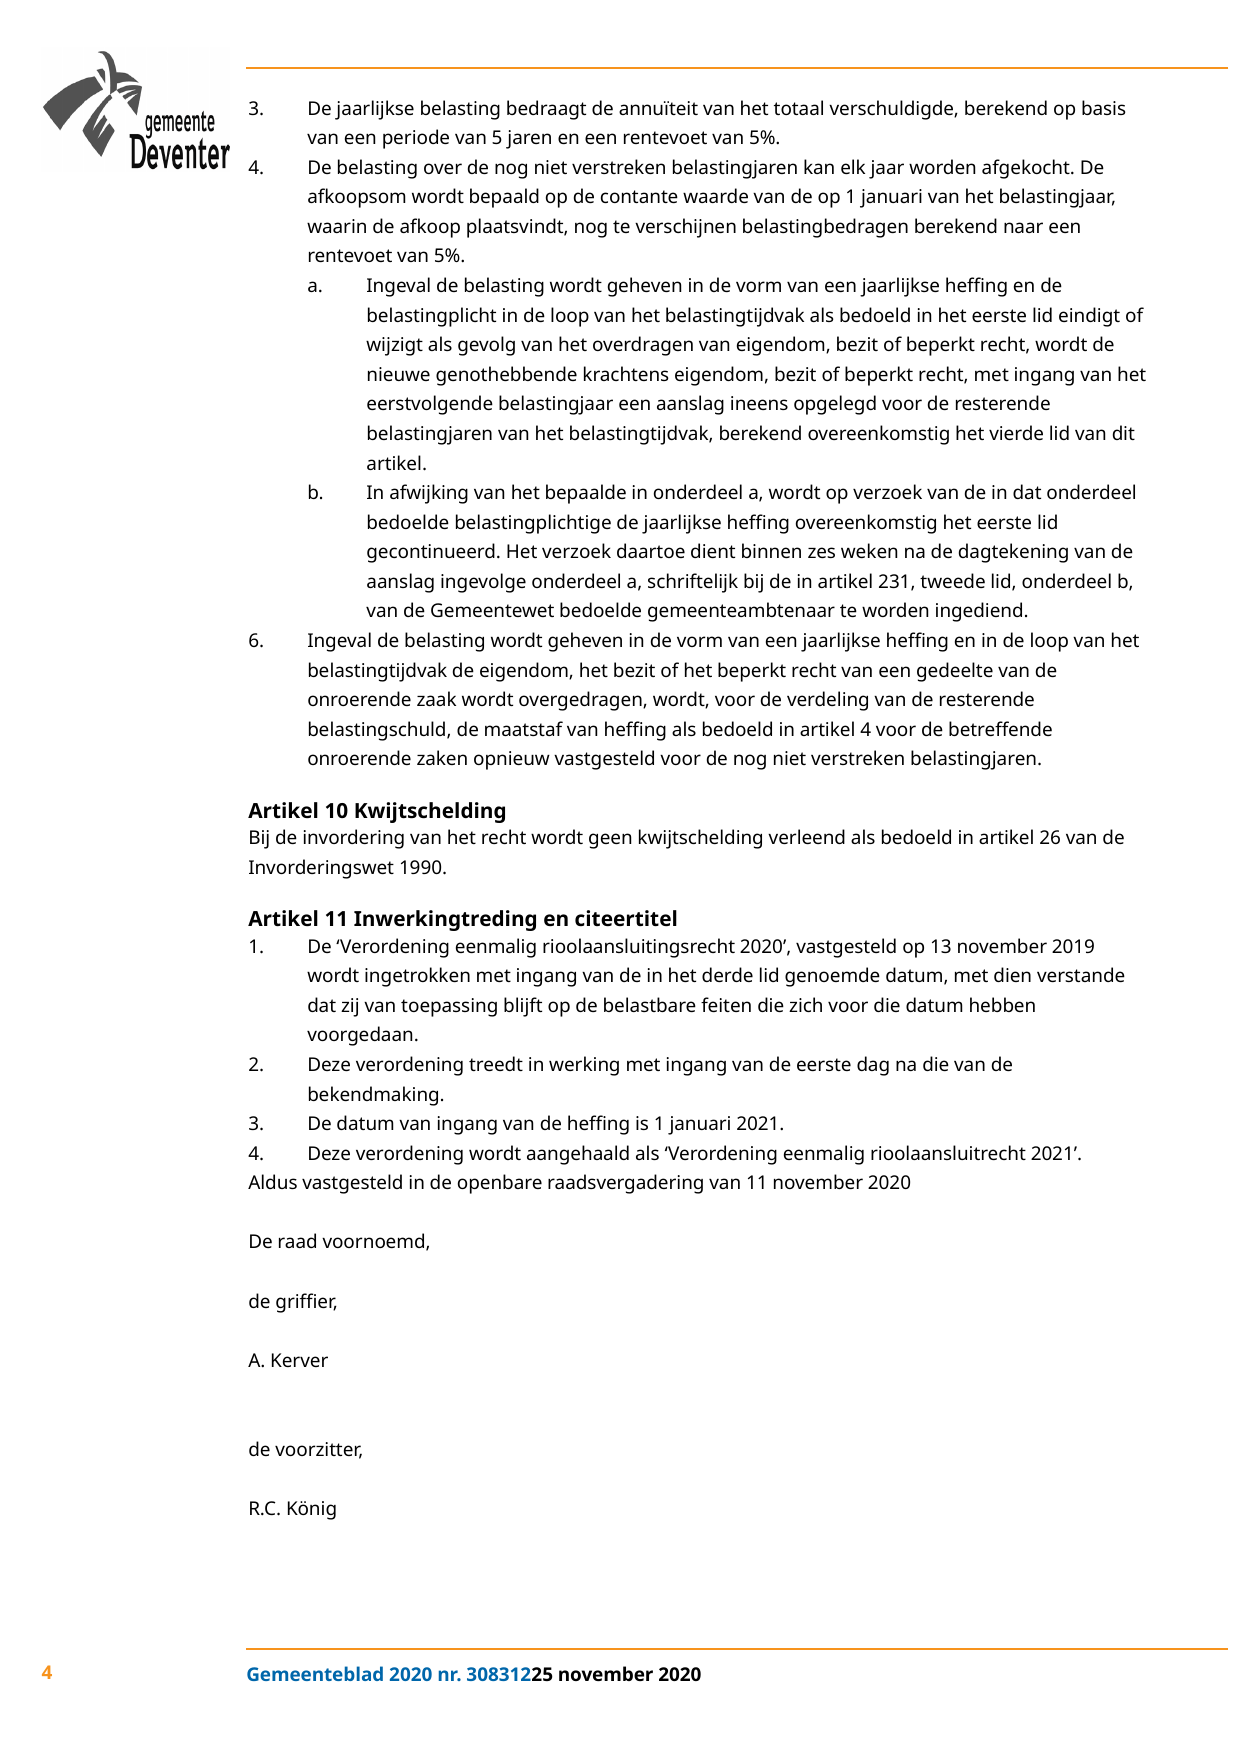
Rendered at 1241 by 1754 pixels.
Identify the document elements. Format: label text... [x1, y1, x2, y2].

text de voorzitter, [248, 1436, 1152, 1462]
text de griffier, [248, 1288, 1152, 1314]
text Bij de invordering van het recht wordt geen kwijtschelding verleend als bedoeld in artikel 26 van de Invorderingswet 1990. [248, 824, 1152, 880]
list Ingeval de belasting wordt geheven in de vorm van een jaarlijkse heffing en de belastingplicht in de loop van het belastingtijdvak als bedoeld in het eerste lid eindigt of wijzigt als gevolg van het overdragen van eigendom, bezit of beperkt recht, wordt de nieuwe genothebbende krachtens eigendom, bezit of beperkt recht, met ingang van het eerstvolgende belastingjaar een aanslag ineens opgelegd voor de resterende belastingjaren van het belastingtijdvak, berekend overeenkomstig het vierde lid van dit artikel. [307, 272, 1152, 476]
text De raad voornoemd, [248, 1229, 1152, 1254]
list De jaarlijkse belasting bedraagt de annuïteit van het totaal verschuldigde, berekend op basis van een periode van 5 jaren en een rentevoet van 5%. [248, 95, 1152, 150]
list De ‘Verordening eenmalig rioolaansluitingsrecht 2020’, vastgesteld op 13 november 2019 wordt ingetrokken met ingang van de in het derde lid genoemde datum, met dien verstande dat zij van toepassing blijft op de belastbare feiten die zich voor die datum hebben voorgedaan. [248, 933, 1152, 1047]
text Aldus vastgesteld in de openbare raadsvergadering van 11 november 2020 [248, 1169, 1152, 1195]
list Deze verordening wordt aangehaald als ‘Verordening eenmalig rioolaansluitrecht 2021’. [248, 1140, 1152, 1166]
list De belasting over de nog niet verstreken belastingjaren kan elk jaar worden afgekocht. De afkoopsom wordt bepaald op de contante waarde van de op 1 januari van het belastingjaar, waarin de afkoop plaatsvindt, nog te verschijnen belastingbedragen berekend naar een rentevoet van 5%. [248, 154, 1152, 268]
picture [41, 47, 231, 172]
text Artikel 11 Inwerkingtreding en citeertitel [248, 904, 1152, 933]
list Deze verordening treedt in werking met ingang van de eerste dag na die van de bekendmaking. [248, 1051, 1152, 1107]
text R.C. König [248, 1495, 1152, 1521]
list De datum van ingang van de heffing is 1 januari 2021. [248, 1110, 1152, 1136]
text A. Kerver [248, 1347, 1152, 1373]
list Ingeval de belasting wordt geheven in de vorm van een jaarlijkse heffing en in de loop van het belastingtijdvak de eigendom, het bezit of het beperkt recht van een gedeelte van de onroerende zaak wordt overgedragen, wordt, voor de verdeling van de resterende belastingschuld, de maatstaf van heffing als bedoeld in artikel 4 voor de betreffende onroerende zaken opnieuw vastgesteld voor de nog niet verstreken belastingjaren. [248, 627, 1152, 771]
text Artikel 10 Kwijtschelding [248, 796, 1152, 824]
list In afwijking van het bepaalde in onderdeel a, wordt op verzoek van de in dat onderdeel bedoelde belastingplichtige de jaarlijkse heffing overeenkomstig het eerste lid gecontinueerd. Het verzoek daartoe dient binnen zes weken na de dagtekening van de aanslag ingevolge onderdeel a, schriftelijk bij de in artikel 231, tweede lid, onderdeel b, van de Gemeentewet bedoelde gemeenteambtenaar te worden ingediend. [307, 479, 1152, 623]
